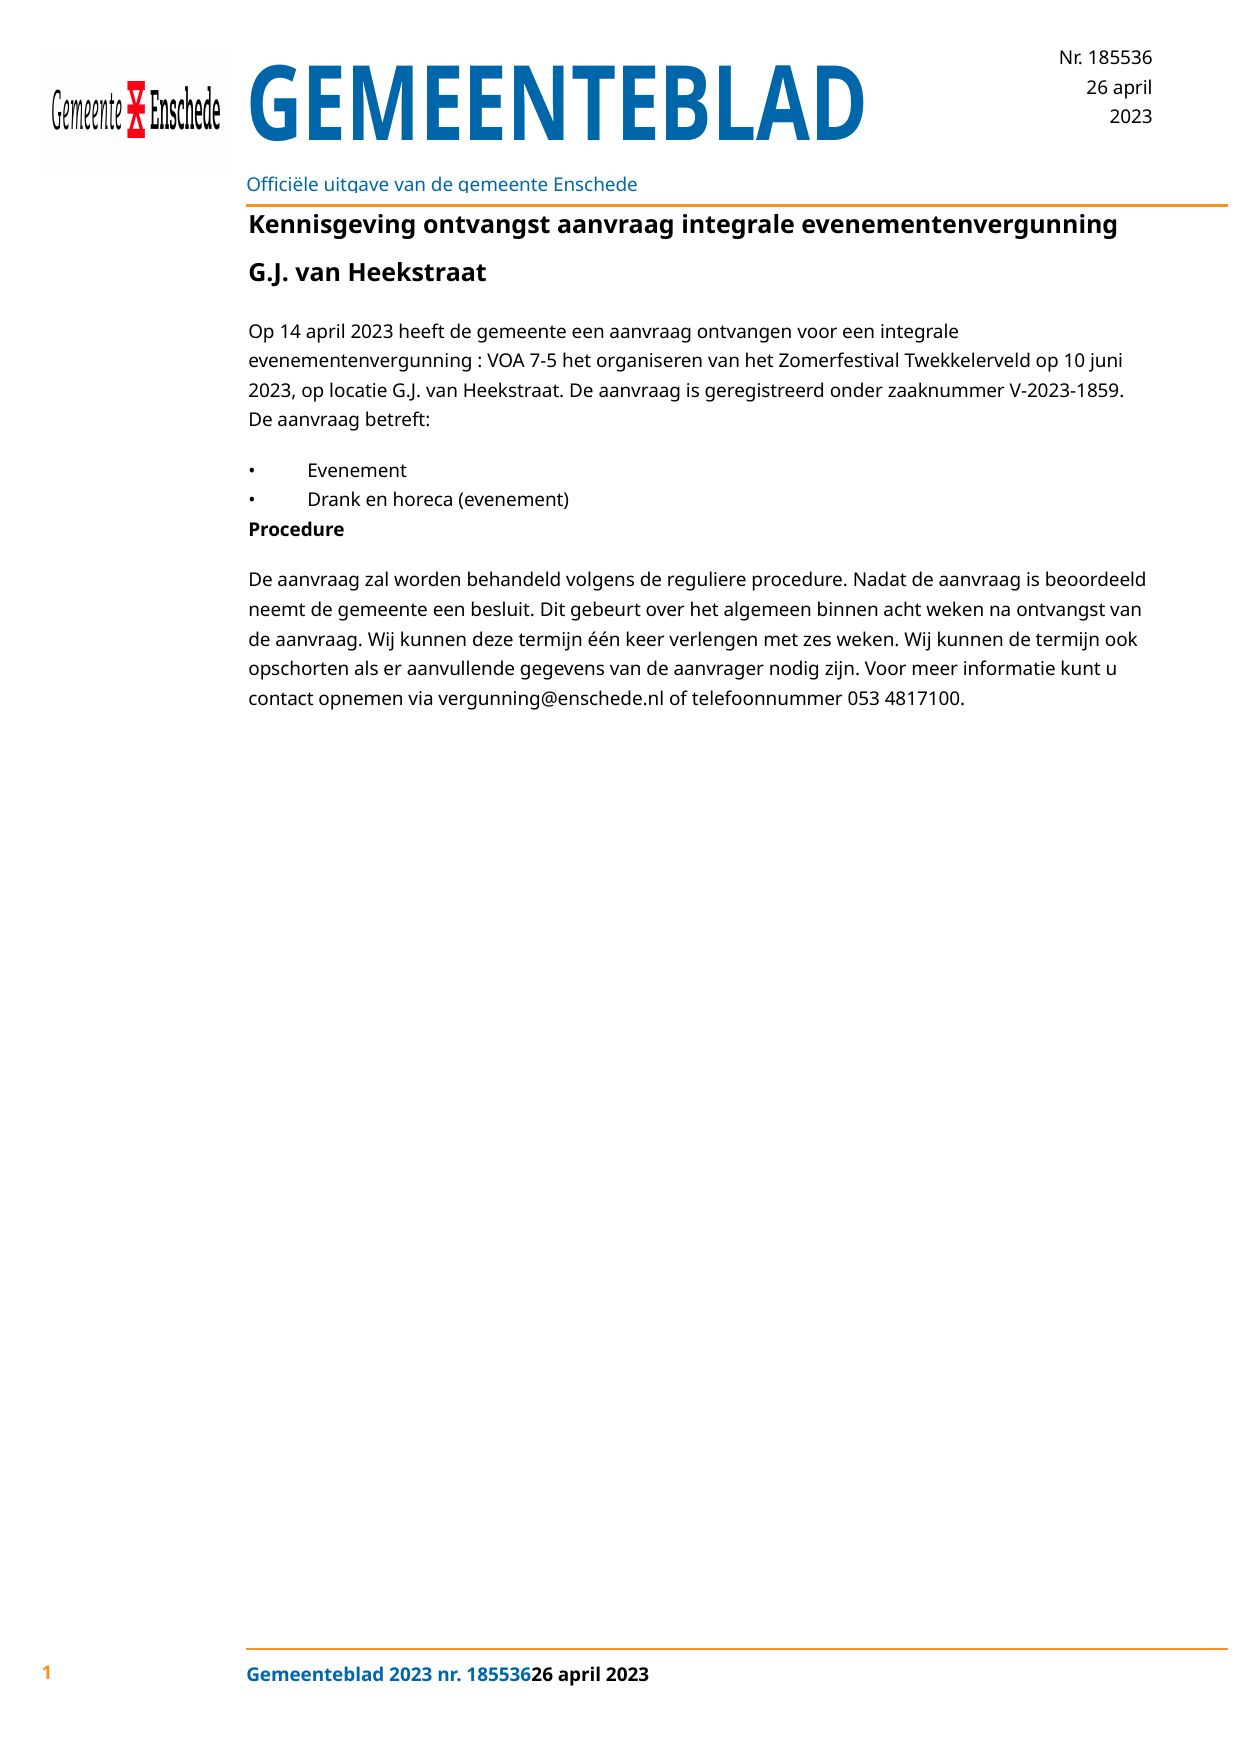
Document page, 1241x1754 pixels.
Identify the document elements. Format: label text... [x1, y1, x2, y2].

list Evenement [248, 457, 1152, 483]
text Op 14 april 2023 heeft de gemeente een aanvraag ontvangen voor een integrale evenementenvergunning : VOA 7-5 het organiseren van het Zomerfestival Twekkelerveld op 10 juni 2023, op locatie G.J. van Heekstraat. De aanvraag is geregistreerd onder zaaknummer V-2023-1859. De aanvraag betreft: [248, 318, 1152, 432]
picture [41, 47, 231, 172]
text De aanvraag zal worden behandeld volgens de reguliere procedure. Nadat de aanvraag is beoordeeld neemt de gemeente een besluit. Dit gebeurt over het algemeen binnen acht weken na ontvangst van de aanvraag. Wij kunnen deze termijn één keer verlengen met zes weken. Wij kunnen de termijn ook opschorten als er aanvullende gegevens van de aanvrager nodig zijn. Voor meer informatie kunt u contact opnemen via vergunning@enschede.nl of telefoonnummer 053 4817100. [248, 567, 1152, 711]
text Kennisgeving ontvangst aanvraag integrale evenementenvergunning G.J. van Heekstraat [248, 207, 1152, 288]
list Drank en horeca (evenement) [248, 487, 1152, 512]
text Procedure [248, 516, 1152, 542]
